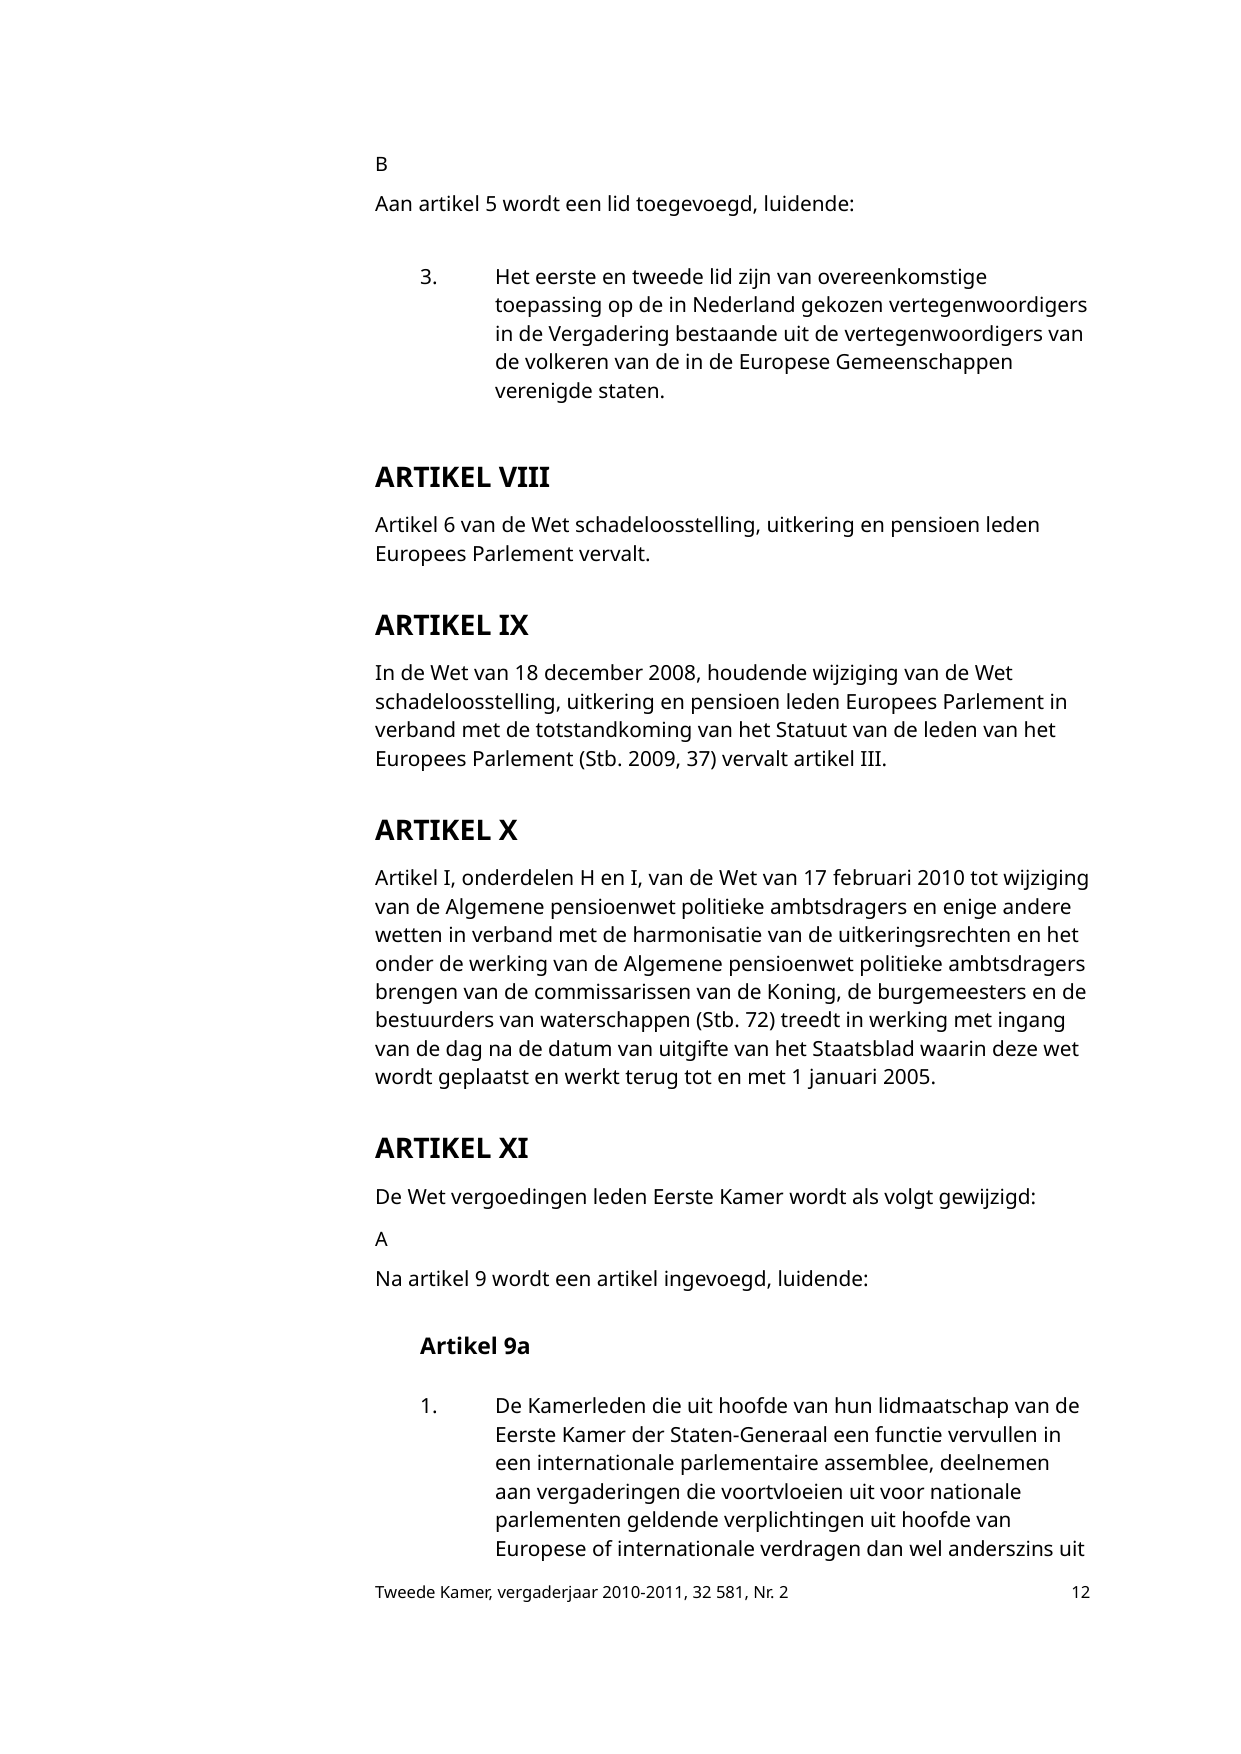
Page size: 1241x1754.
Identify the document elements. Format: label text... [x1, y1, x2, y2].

text In de Wet van 18 december 2008, houdende wijziging van de Wet schadeloosstelling, uitkering en pensioen leden Europees Parlement in verband met de totstandkoming van het Statuut van de leden van het Europees Parlement (Stb. 2009, 37) vervalt artikel III. [375, 658, 1090, 772]
text B [375, 150, 1090, 177]
list Het eerste en tweede lid zijn van overeenkomstige toepassing op de in Nederland gekozen vertegenwoordigers in de Vergadering bestaande uit de vertegenwoordigers van de volkeren van de in de Europese Gemeenschappen verenigde staten. [420, 262, 1090, 404]
text De Wet vergoedingen leden Eerste Kamer wordt als volgt gewijzigd: [375, 1182, 1090, 1211]
text Na artikel 9 wordt een artikel ingevoegd, luidende: [375, 1264, 1090, 1293]
text Artikel I, onderdelen H en I, van de Wet van 17 februari 2010 tot wijziging van de Algemene pensioenwet politieke ambtsdragers en enige andere wetten in verband met de harmonisatie van de uitkeringsrechten en het onder de werking van de Algemene pensioenwet politieke ambtsdragers brengen van de commissarissen van de Koning, de burgemeesters en de bestuurders van waterschappen (Stb. 72) treedt in werking met ingang van de dag na de datum van uitgifte van het Staatsblad waarin deze wet wordt geplaatst en werkt terug tot en met 1 januari 2005. [375, 863, 1090, 1091]
text Artikel 6 van de Wet schadeloosstelling, uitkering en pensioen leden Europees Parlement vervalt. [375, 511, 1090, 567]
text Aan artikel 5 wordt een lid toegevoegd, luidende: [375, 189, 1090, 217]
subtitle ARTIKEL IX [375, 605, 1090, 643]
subtitle ARTIKEL VIII [375, 457, 1090, 496]
subtitle ARTIKEL XI [375, 1128, 1090, 1167]
list De Kamerleden die uit hoofde van hun lidmaatschap van de Eerste Kamer der Staten-Generaal een functie vervullen in een internationale parlementaire assemblee, deelnemen aan vergaderingen die voortvloeien uit voor nationale parlementen geldende verplichtingen uit hoofde van Europese of internationale verdragen dan wel anderszins uit [420, 1391, 1090, 1562]
text A [375, 1226, 1090, 1252]
subtitle ARTIKEL X [375, 810, 1090, 848]
subtitle Artikel 9a [420, 1330, 1090, 1361]
